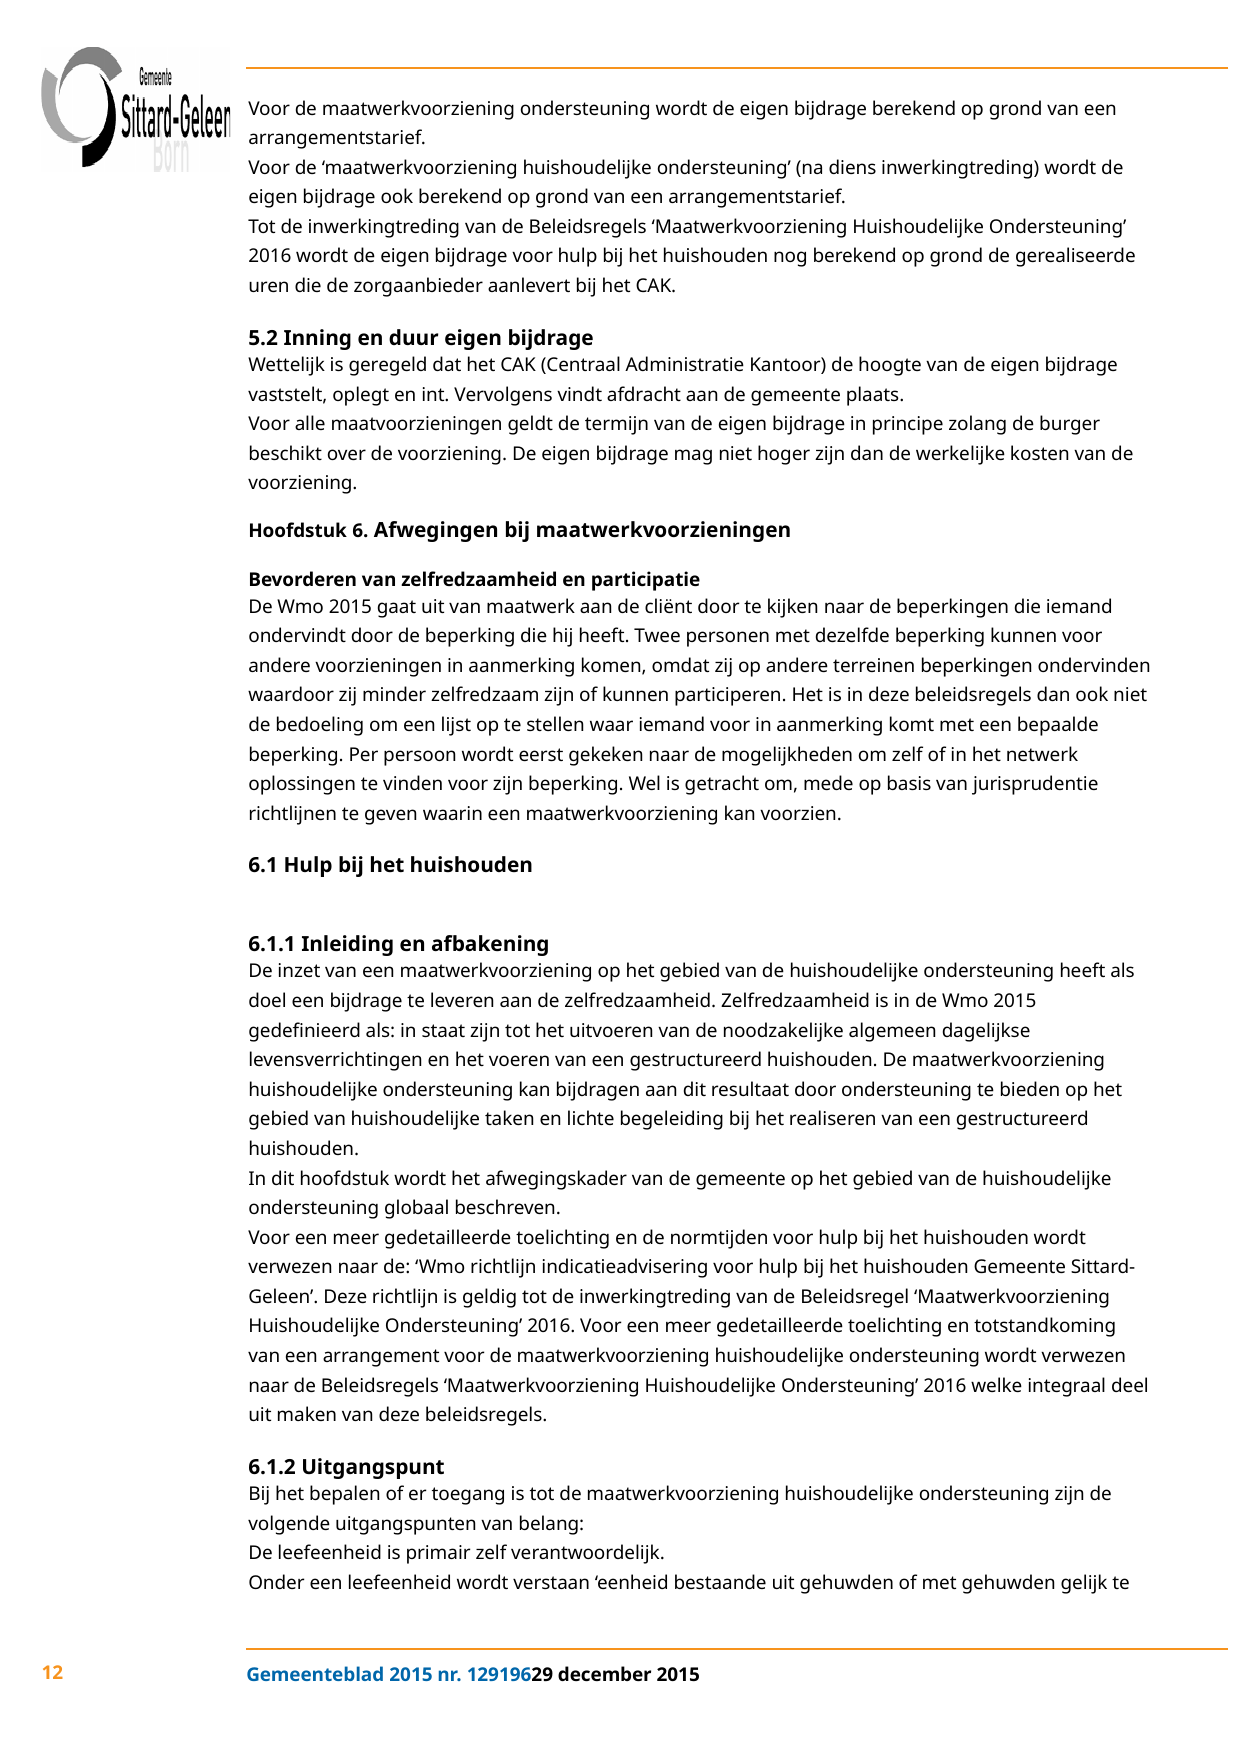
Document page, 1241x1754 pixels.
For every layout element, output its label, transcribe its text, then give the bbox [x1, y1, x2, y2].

text Voor de maatwerkvoorziening ondersteuning wordt de eigen bijdrage berekend op grond van een arrangementstarief. [248, 95, 1152, 150]
text De inzet van een maatwerkvoorziening op het gebied van de huishoudelijke ondersteuning heeft als doel een bijdrage te leveren aan de zelfredzaamheid. Zelfredzaamheid is in de Wmo 2015 gedefinieerd als: in staat zijn tot het uitvoeren van de noodzakelijke algemeen dagelijkse levensverrichtingen en het voeren van een gestructureerd huishouden. De maatwerkvoorziening huishoudelijke ondersteuning kan bijdragen aan dit resultaat door ondersteuning te bieden op het gebied van huishoudelijke taken en lichte begeleiding bij het realiseren van een gestructureerd huishouden. [248, 958, 1152, 1161]
text In dit hoofdstuk wordt het afwegingskader van de gemeente op het gebied van de huishoudelijke ondersteuning globaal beschreven. [248, 1165, 1152, 1220]
text De leefeenheid is primair zelf verantwoordelijk. [248, 1539, 1152, 1565]
text 6.1.2 Uitgangspunt [248, 1452, 1152, 1480]
text Voor een meer gedetailleerde toelichting en de normtijden voor hulp bij het huishouden wordt verwezen naar de: ‘Wmo richtlijn indicatieadvisering voor hulp bij het huishouden Gemeente Sittard-Geleen’. Deze richtlijn is geldig tot de inwerkingtreding van de Beleidsregel ‘Maatwerkvoorziening Huishoudelijke Ondersteuning’ 2016. Voor een meer gedetailleerde toelichting en totstandkoming van een arrangement voor de maatwerkvoorziening huishoudelijke ondersteuning wordt verwezen naar de Beleidsregels ‘Maatwerkvoorziening Huishoudelijke Ondersteuning’ 2016 welke integraal deel uit maken van deze beleidsregels. [248, 1224, 1152, 1427]
text De Wmo 2015 gaat uit van maatwerk aan de cliënt door te kijken naar de beperkingen die iemand ondervindt door de beperking die hij heeft. Twee personen met dezelfde beperking kunnen voor andere voorzieningen in aanmerking komen, omdat zij op andere terreinen beperkingen ondervinden waardoor zij minder zelfredzaam zijn of kunnen participeren. Het is in deze beleidsregels dan ook niet de bedoeling om een lijst op te stellen waar iemand voor in aanmerking komt met een bepaalde beperking. Per persoon wordt eerst gekeken naar de mogelijkheden om zelf of in het netwerk oplossingen te vinden voor zijn beperking. Wel is getracht om, mede op basis van jurisprudentie richtlijnen te geven waarin een maatwerkvoorziening kan voorzien. [248, 593, 1152, 826]
picture [41, 47, 231, 172]
text Tot de inwerkingtreding van de Beleidsregels ‘Maatwerkvoorziening Huishoudelijke Ondersteuning’ 2016 wordt de eigen bijdrage voor hulp bij het huishouden nog berekend op grond de gerealiseerde uren die de zorgaanbieder aanlevert bij het CAK. [248, 213, 1152, 298]
text Bij het bepalen of er toegang is tot de maatwerkvoorziening huishoudelijke ondersteuning zijn de volgende uitgangspunten van belang: [248, 1480, 1152, 1536]
text 6.1 Hulp bij het huishouden [248, 850, 1152, 879]
text Hoofdstuk 6. Afwegingen bij maatwerkvoorzieningen [248, 515, 1152, 543]
text 5.2 Inning en duur eigen bijdrage [248, 323, 1152, 351]
text Onder een leefeenheid wordt verstaan ‘eenheid bestaande uit gehuwden of met gehuwden gelijk te [248, 1569, 1152, 1595]
text Wettelijk is geregeld dat het CAK (Centraal Administratie Kantoor) de hoogte van de eigen bijdrage vaststelt, oplegt en int. Vervolgens vindt afdracht aan de gemeente plaats. [248, 351, 1152, 406]
text Voor de ‘maatwerkvoorziening huishoudelijke ondersteuning’ (na diens inwerkingtreding) wordt de eigen bijdrage ook berekend op grond van een arrangementstarief. [248, 154, 1152, 209]
text 6.1.1 Inleiding en afbakening [248, 929, 1152, 958]
text Bevorderen van zelfredzaamheid en participatie [248, 564, 1152, 593]
text Voor alle maatvoorzieningen geldt de termijn van de eigen bijdrage in principe zolang de burger beschikt over de voorziening. De eigen bijdrage mag niet hoger zijn dan de werkelijke kosten van de voorziening. [248, 410, 1152, 495]
